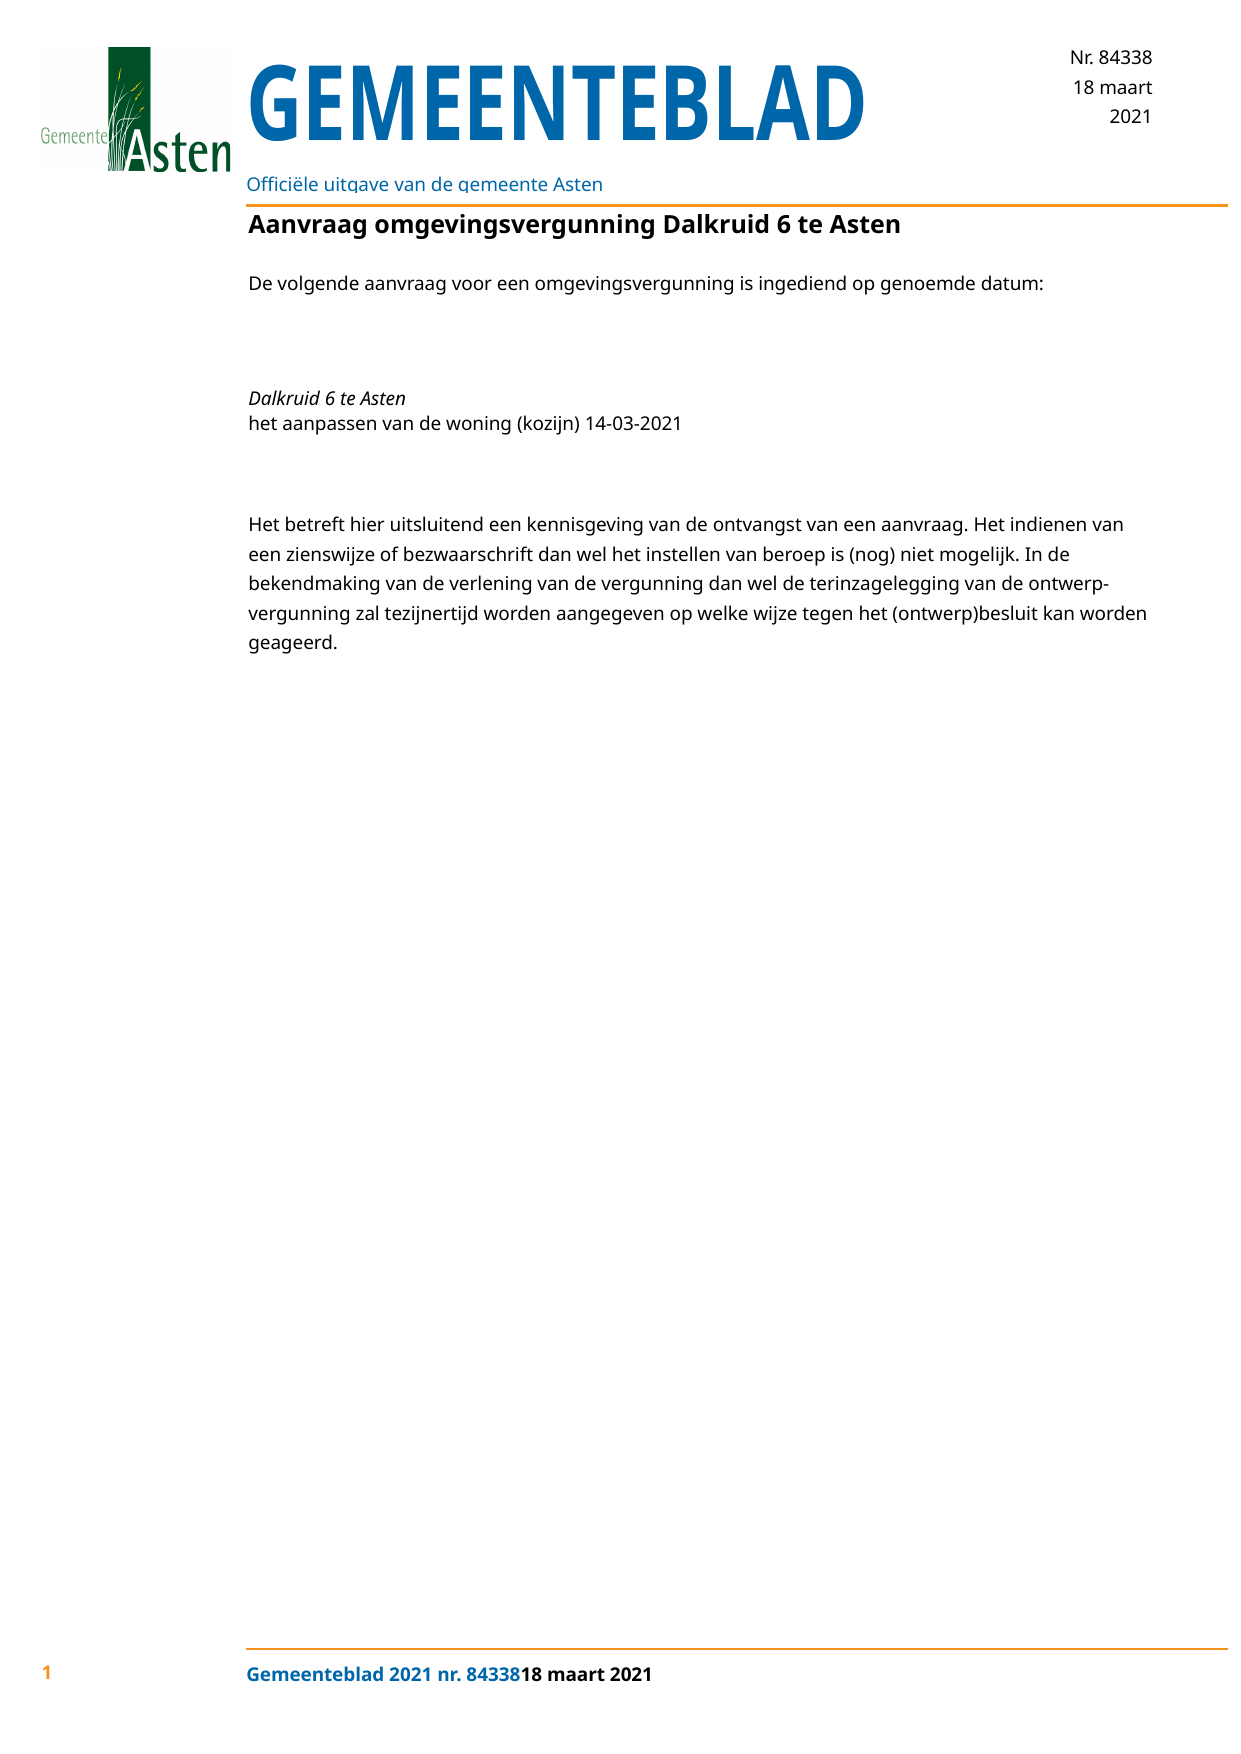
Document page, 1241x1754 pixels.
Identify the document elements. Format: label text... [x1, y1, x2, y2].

text De volgende aanvraag voor een omgevingsvergunning is ingediend op genoemde datum: [248, 270, 1152, 296]
picture [41, 47, 231, 172]
text Dalkruid 6 te Asten [248, 385, 1152, 410]
text Het betreft hier uitsluitend een kennisgeving van de ontvangst van een aanvraag. Het indienen van een zienswijze of bezwaarschrift dan wel het instellen van beroep is (nog) niet mogelijk. In de bekendmaking van de verlening van de vergunning dan wel de terinzagelegging van de ontwerp-vergunning zal tezijnertijd worden aangegeven op welke wijze tegen het (ontwerp)besluit kan worden geageerd. [248, 511, 1152, 655]
text het aanpassen van de woning (kozijn) 14-03-2021 [248, 410, 1152, 436]
text Aanvraag omgevingsvergunning Dalkruid 6 te Asten [248, 207, 1152, 241]
